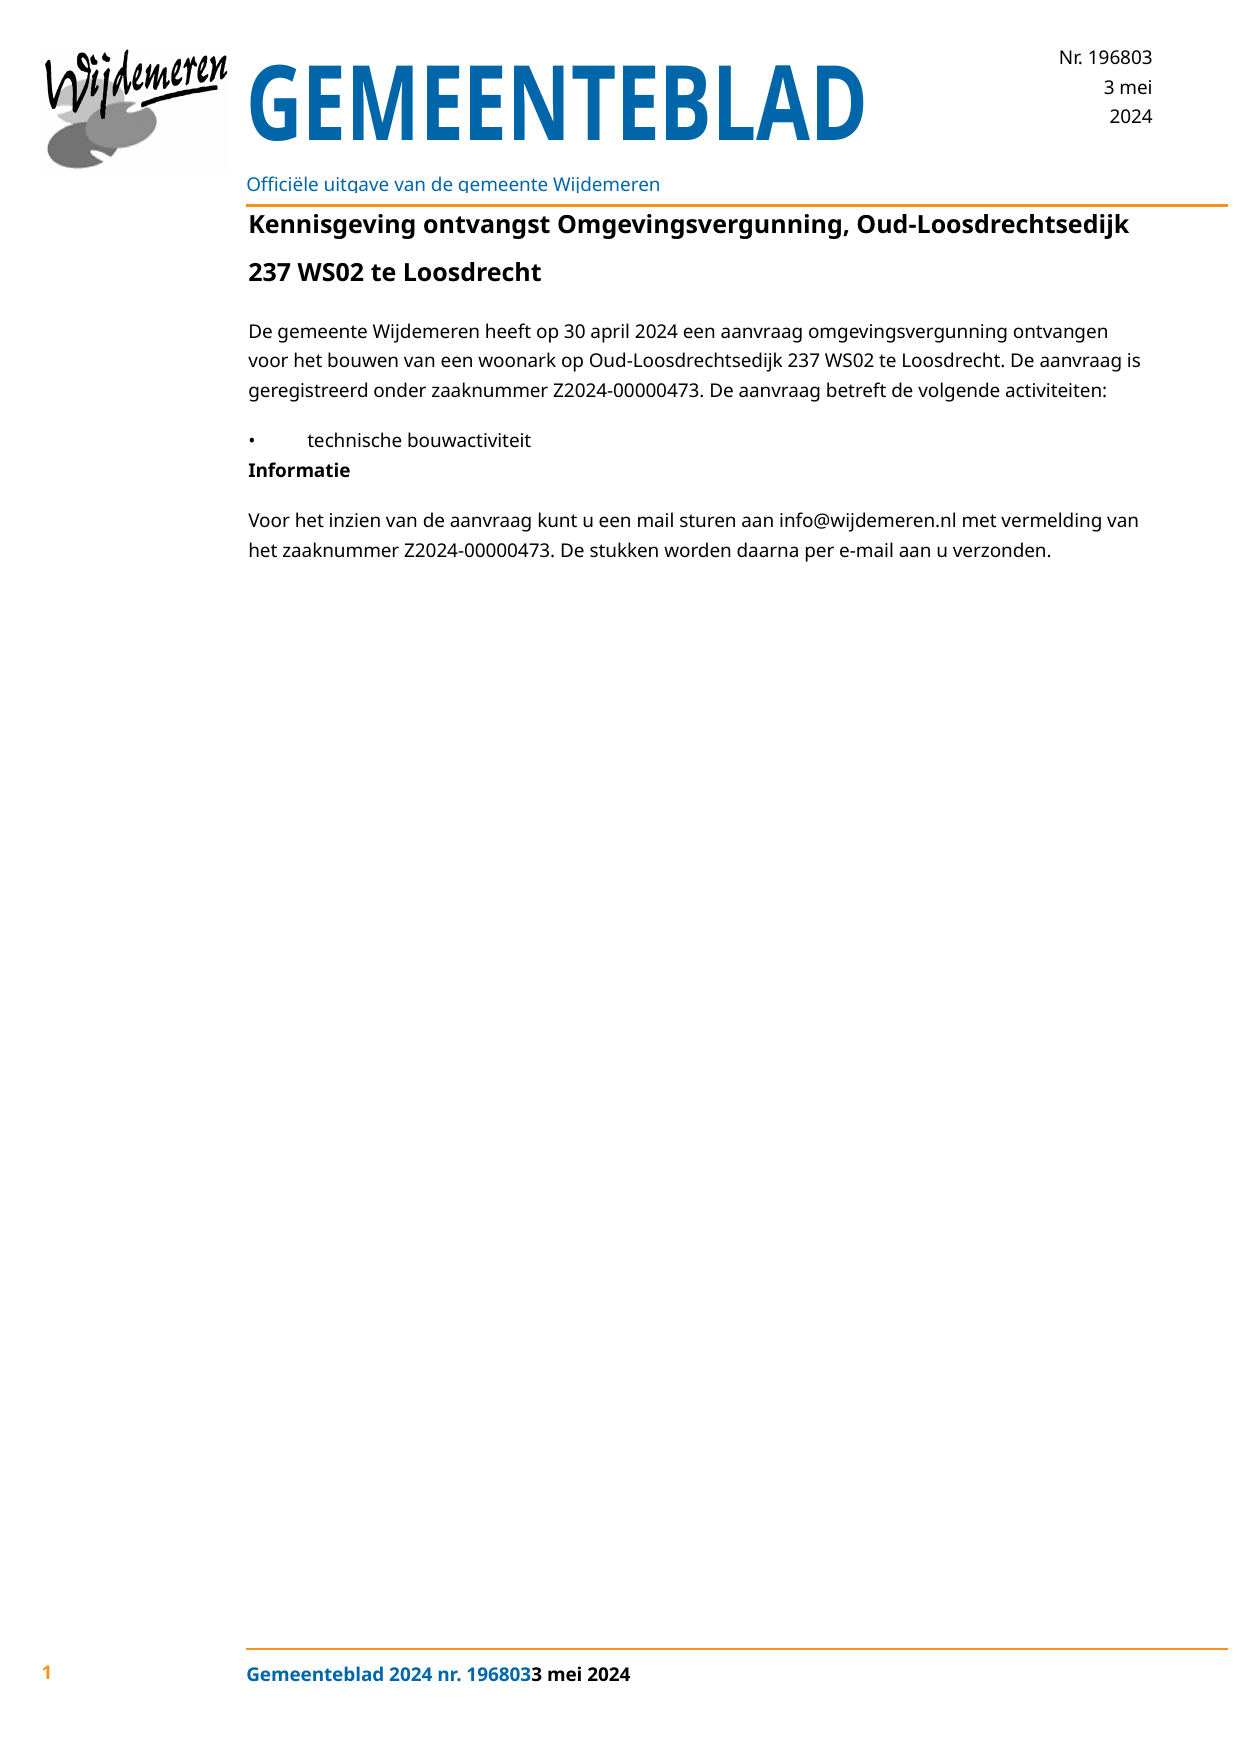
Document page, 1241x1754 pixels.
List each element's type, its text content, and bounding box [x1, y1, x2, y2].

text Voor het inzien van de aanvraag kunt u een mail sturen aan info@wijdemeren.nl met vermelding van het zaaknummer Z2024-00000473. De stukken worden daarna per e-mail aan u verzonden. [248, 507, 1152, 563]
text Kennisgeving ontvangst Omgevingsvergunning, Oud-Loosdrechtsedijk 237 WS02 te Loosdrecht [248, 207, 1152, 288]
list technische bouwactiviteit [248, 427, 1152, 453]
text Informatie [248, 457, 1152, 483]
picture [41, 47, 231, 172]
text De gemeente Wijdemeren heeft op 30 april 2024 een aanvraag omgevingsvergunning ontvangen voor het bouwen van een woonark op Oud-Loosdrechtsedijk 237 WS02 te Loosdrecht. De aanvraag is geregistreerd onder zaaknummer Z2024-00000473. De aanvraag betreft de volgende activiteiten: [248, 318, 1152, 403]
